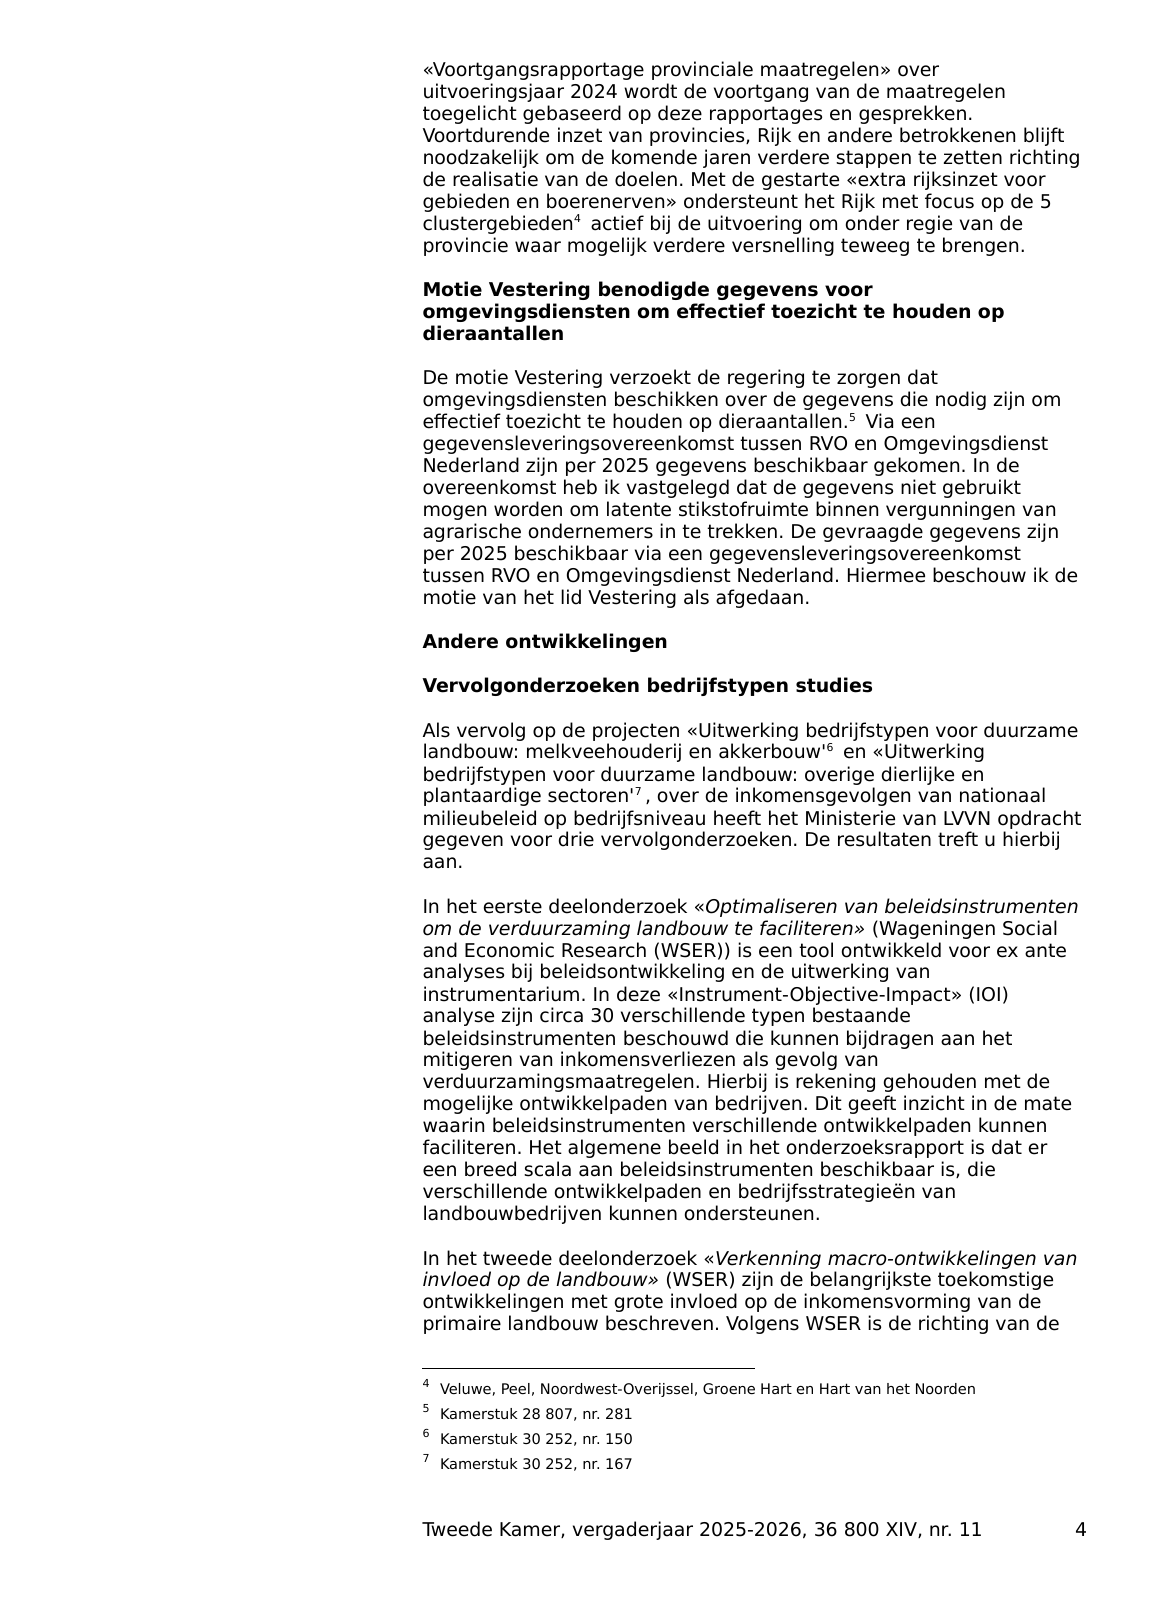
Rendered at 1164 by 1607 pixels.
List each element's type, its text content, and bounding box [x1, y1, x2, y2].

subtitle Motie Vestering benodigde gegevens voor omgevingsdiensten om effectief toezicht te houden op dieraantallen [422, 279, 1087, 345]
text Veluwe, Peel, Noordwest-Overijssel, Groene Hart en Hart van het Noorden [422, 1377, 1087, 1399]
text Kamerstuk 30 252, nr. 167 [422, 1452, 1087, 1474]
subtitle Andere ontwikkelingen [422, 631, 1087, 653]
text In het eerste deelonderzoek «Optimaliseren van beleidsinstrumenten om de verduurzaming landbouw te faciliteren» (Wageningen Social and Economic Research (WSER)) is een tool ontwikkeld voor ex ante analyses bij beleidsontwikkeling en de uitwerking van instrumentarium. In deze «Instrument-Objective-Impact» (IOI) analyse zijn circa 30 verschillende typen bestaande beleidsinstrumenten beschouwd die kunnen bijdragen aan het mitigeren van inkomensverliezen als gevolg van verduurzamingsmaatregelen. Hierbij is rekening gehouden met de mogelijke ontwikkelpaden van bedrijven. Dit geeft inzicht in de mate waarin beleidsinstrumenten verschillende ontwikkelpaden kunnen faciliteren. Het algemene beeld in het onderzoeksrapport is dat er een breed scala aan beleidsinstrumenten beschikbaar is, die verschillende ontwikkelpaden en bedrijfsstrategieën van landbouwbedrijven kunnen ondersteunen. [422, 896, 1087, 1225]
text Kamerstuk 28 807, nr. 281 [422, 1402, 1087, 1424]
subtitle Vervolgonderzoeken bedrijfstypen studies [422, 675, 1087, 697]
text In het tweede deelonderzoek «Verkenning macro-ontwikkelingen van invloed op de landbouw» (WSER) zijn de belangrijkste toekomstige ontwikkelingen met grote invloed op de inkomensvorming van de primaire landbouw beschreven. Volgens WSER is de richting van de [422, 1247, 1087, 1335]
text De motie Vestering verzoekt de regering te zorgen dat omgevingsdiensten beschikken over de gegevens die nodig zijn om effectief toezicht te houden op dieraantallen. Via een gegevensleveringsovereenkomst tussen RVO en Omgevingsdienst Nederland zijn per 2025 gegevens beschikbaar gekomen. In de overeenkomst heb ik vastgelegd dat de gegevens niet gebruikt mogen worden om latente stikstofruimte binnen vergunningen van agrarische ondernemers in te trekken. De gevraagde gegevens zijn per 2025 beschikbaar via een gegevensleveringsovereenkomst tussen RVO en Omgevingsdienst Nederland. Hiermee beschouw ik de motie van het lid Vestering als afgedaan. [422, 367, 1087, 609]
text «Voortgangsrapportage provinciale maatregelen» over uitvoeringsjaar 2024 wordt de voortgang van de maatregelen toegelicht gebaseerd op deze rapportages en gesprekken. Voortdurende inzet van provincies, Rijk en andere betrokkenen blijft noodzakelijk om de komende jaren verdere stappen te zetten richting de realisatie van de doelen. Met de gestarte «extra rijksinzet voor gebieden en boerenerven» ondersteunt het Rijk met focus op de 5 clustergebieden actief bij de uitvoering om onder regie van de provincie waar mogelijk verdere versnelling teweeg te brengen. [422, 59, 1087, 257]
text Als vervolg op de projecten «Uitwerking bedrijfstypen voor duurzame landbouw: melkveehouderij en akkerbouw' en «Uitwerking bedrijfstypen voor duurzame landbouw: overige dierlijke en plantaardige sectoren', over de inkomensgevolgen van nationaal milieubeleid op bedrijfsniveau heeft het Ministerie van LVVN opdracht gegeven voor drie vervolgonderzoeken. De resultaten treft u hierbij aan. [422, 719, 1087, 873]
text Kamerstuk 30 252, nr. 150 [422, 1427, 1087, 1449]
